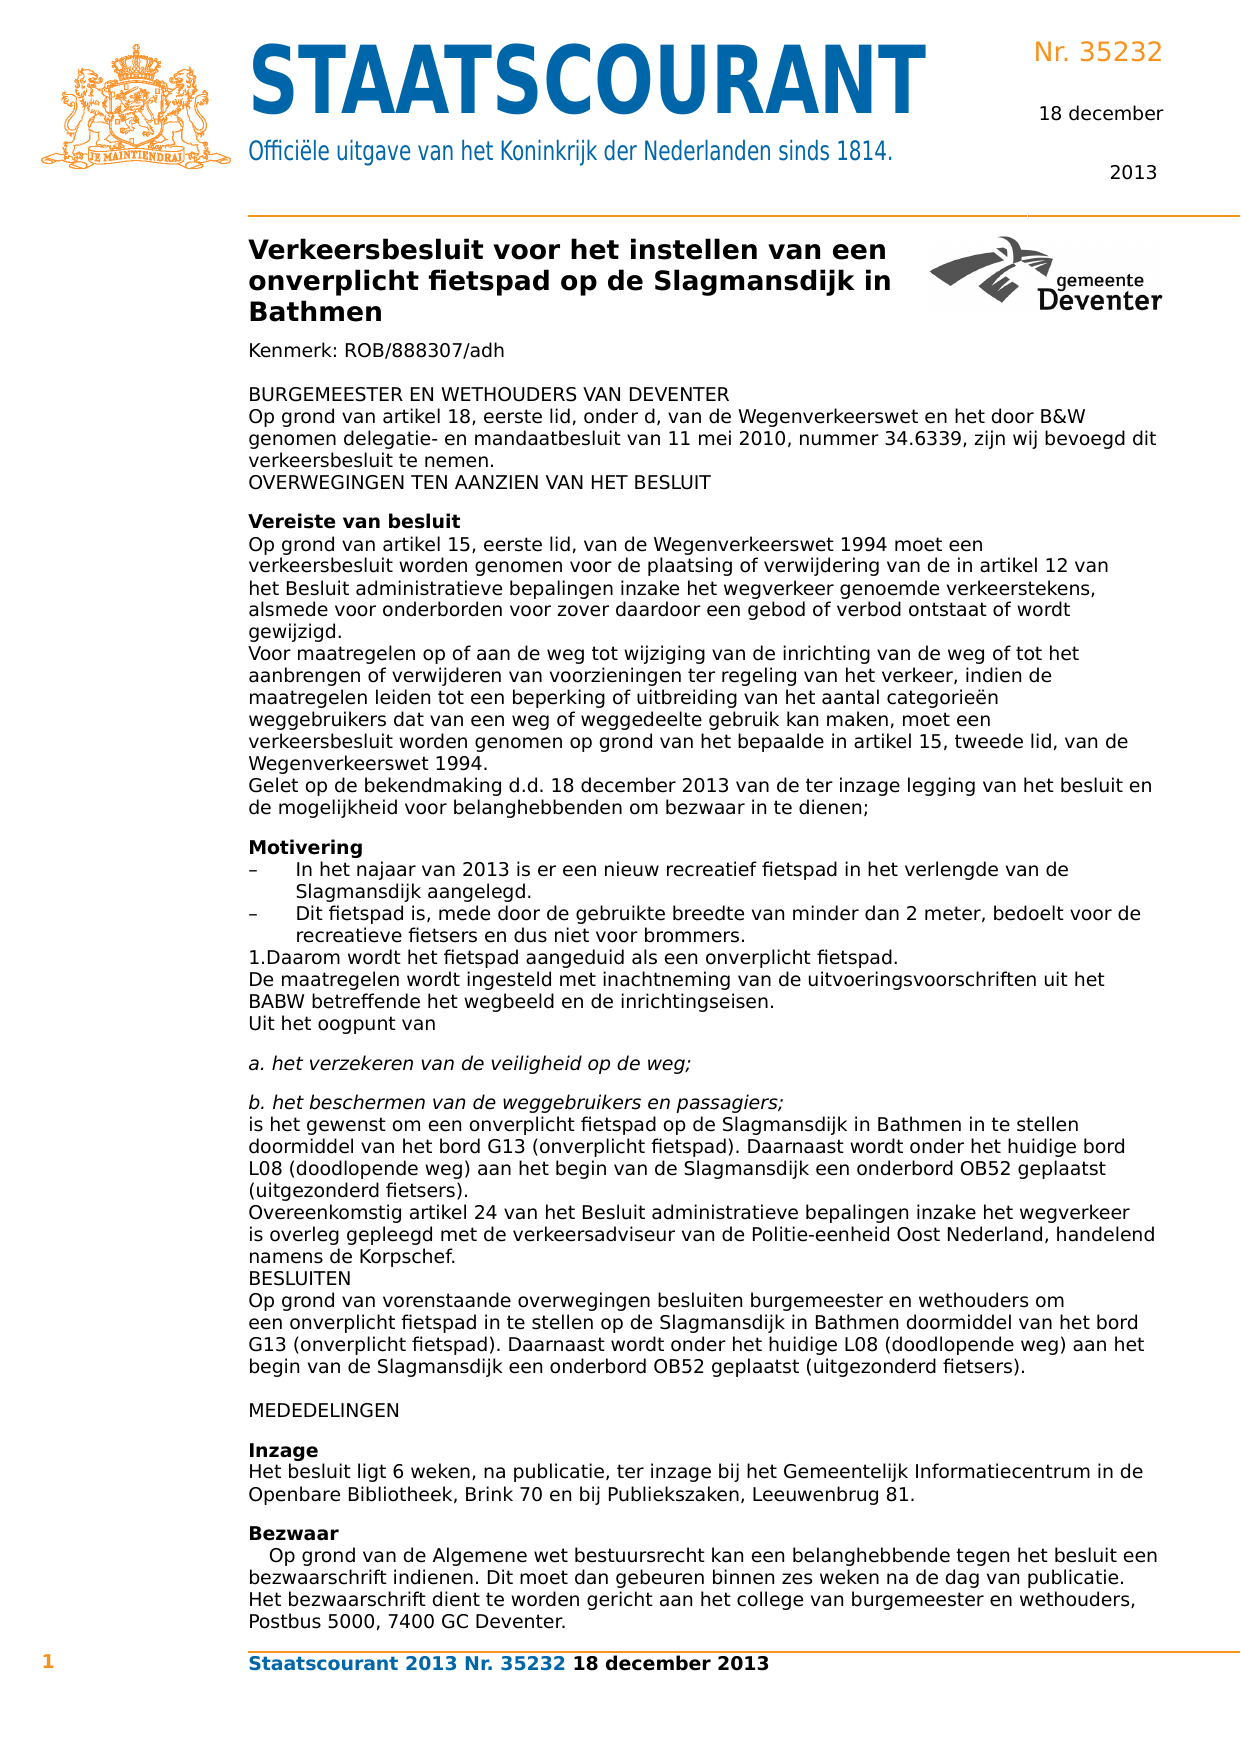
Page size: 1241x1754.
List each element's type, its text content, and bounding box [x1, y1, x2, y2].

text verkeersbesluit worden genomen voor de plaatsing of verwijdering van de in artikel 12 van [248, 555, 1163, 577]
text Uit het oogpunt van [248, 1013, 1163, 1035]
picture [41, 44, 231, 169]
list Dit fietspad is, mede door de gebruikte breedte van minder dan 2 meter, bedoelt voor de recreatieve fietsers en dus niet voor brommers. [248, 903, 1163, 947]
text aanbrengen of verwijderen van voorzieningen ter regeling van het verkeer, indien de [248, 665, 1163, 687]
subtitle a. het verzekeren van de veiligheid op de weg; [248, 1052, 1163, 1074]
subtitle Verkeersbesluit voor het instellen van een onverplicht fietspad op de Slagmansdijk in Bathmen [248, 235, 1163, 328]
list In het najaar van 2013 is er een nieuw recreatief fietspad in het verlengde van de Slagmansdijk aangelegd. [248, 859, 1163, 903]
text is het gewenst om een onverplicht fietspad op de Slagmansdijk in Bathmen in te stellen [248, 1114, 1163, 1136]
text Op grond van artikel 15, eerste lid, van de Wegenverkeerswet 1994 moet een [248, 533, 1163, 555]
text BESLUITEN [248, 1268, 1163, 1290]
subtitle b. het beschermen van de weggebruikers en passagiers; [248, 1092, 1163, 1114]
text Voor maatregelen op of aan de weg tot wijziging van de inrichting van de weg of tot het [248, 643, 1163, 665]
picture [927, 235, 1164, 312]
subtitle Motivering [248, 837, 1163, 859]
subtitle Bezwaar [248, 1523, 1163, 1545]
text is overleg gepleegd met de verkeersadviseur van de Politie-eenheid Oost Nederland, handelend namens de Korpschef. [248, 1224, 1163, 1268]
text Overeenkomstig artikel 24 van het Besluit administratieve bepalingen inzake het wegverkeer [248, 1202, 1163, 1224]
text Op grond van artikel 18, eerste lid, onder d, van de Wegenverkeerswet en het door B&W genomen delegatie- en mandaatbesluit van 11 mei 2010, nummer 34.6339, zijn wij bevoegd dit verkeersbesluit te nemen. [248, 406, 1163, 472]
text Op grond van vorenstaande overwegingen besluiten burgemeester en wethouders om [248, 1290, 1163, 1312]
text het Besluit administratieve bepalingen inzake het wegverkeer genoemde verkeerstekens, [248, 577, 1163, 599]
text verkeersbesluit worden genomen op grond van het bepaalde in artikel 15, tweede lid, van de [248, 731, 1163, 753]
text 1.Daarom wordt het fietspad aangeduid als een onverplicht fietspad. [248, 947, 1163, 969]
text doormiddel van het bord G13 (onverplicht fietspad). Daarnaast wordt onder het huidige bord L08 (doodlopende weg) aan het begin van de Slagmansdijk een onderbord OB52 geplaatst (uitgezonderd fietsers). [248, 1136, 1163, 1202]
text BURGEMEESTER EN WETHOUDERS VAN DEVENTER [248, 384, 1163, 406]
text weggebruikers dat van een weg of weggedeelte gebruik kan maken, moet een [248, 709, 1163, 731]
subtitle Inzage [248, 1439, 1163, 1461]
text De maatregelen wordt ingesteld met inachtneming van de uitvoeringsvoorschriften uit het BABW betreffende het wegbeeld en de inrichtingseisen. [248, 969, 1163, 1013]
subtitle MEDEDELINGEN [248, 1400, 1163, 1422]
text Wegenverkeerswet 1994. [248, 753, 1163, 775]
text Op grond van de Algemene wet bestuursrecht kan een belanghebbende tegen het besluit een bezwaarschrift indienen. Dit moet dan gebeuren binnen zes weken na de dag van publicatie. Het bezwaarschrift dient te worden gericht aan het college van burgemeester en wethouders, Postbus 5000, 7400 GC Deventer. [248, 1545, 1163, 1633]
text maatregelen leiden tot een beperking of uitbreiding van het aantal categorieën [248, 687, 1163, 709]
text OVERWEGINGEN TEN AANZIEN VAN HET BESLUIT [248, 472, 1163, 494]
subtitle Vereiste van besluit [248, 511, 1163, 533]
text Gelet op de bekendmaking d.d. 18 december 2013 van de ter inzage legging van het besluit en de mogelijkheid voor belanghebbenden om bezwaar in te dienen; [248, 775, 1163, 819]
text Kenmerk: ROB/888307/adh [248, 340, 1163, 362]
text alsmede voor onderborden voor zover daardoor een gebod of verbod ontstaat of wordt [248, 599, 1163, 621]
text een onverplicht fietspad in te stellen op de Slagmansdijk in Bathmen doormiddel van het bord G13 (onverplicht fietspad). Daarnaast wordt onder het huidige L08 (doodlopende weg) aan het begin van de Slagmansdijk een onderbord OB52 geplaatst (uitgezonderd fietsers). [248, 1312, 1163, 1378]
text gewijzigd. [248, 621, 1163, 643]
text Het besluit ligt 6 weken, na publicatie, ter inzage bij het Gemeentelijk Informatiecentrum in de Openbare Bibliotheek, Brink 70 en bij Publiekszaken, Leeuwenbrug 81. [248, 1461, 1163, 1505]
